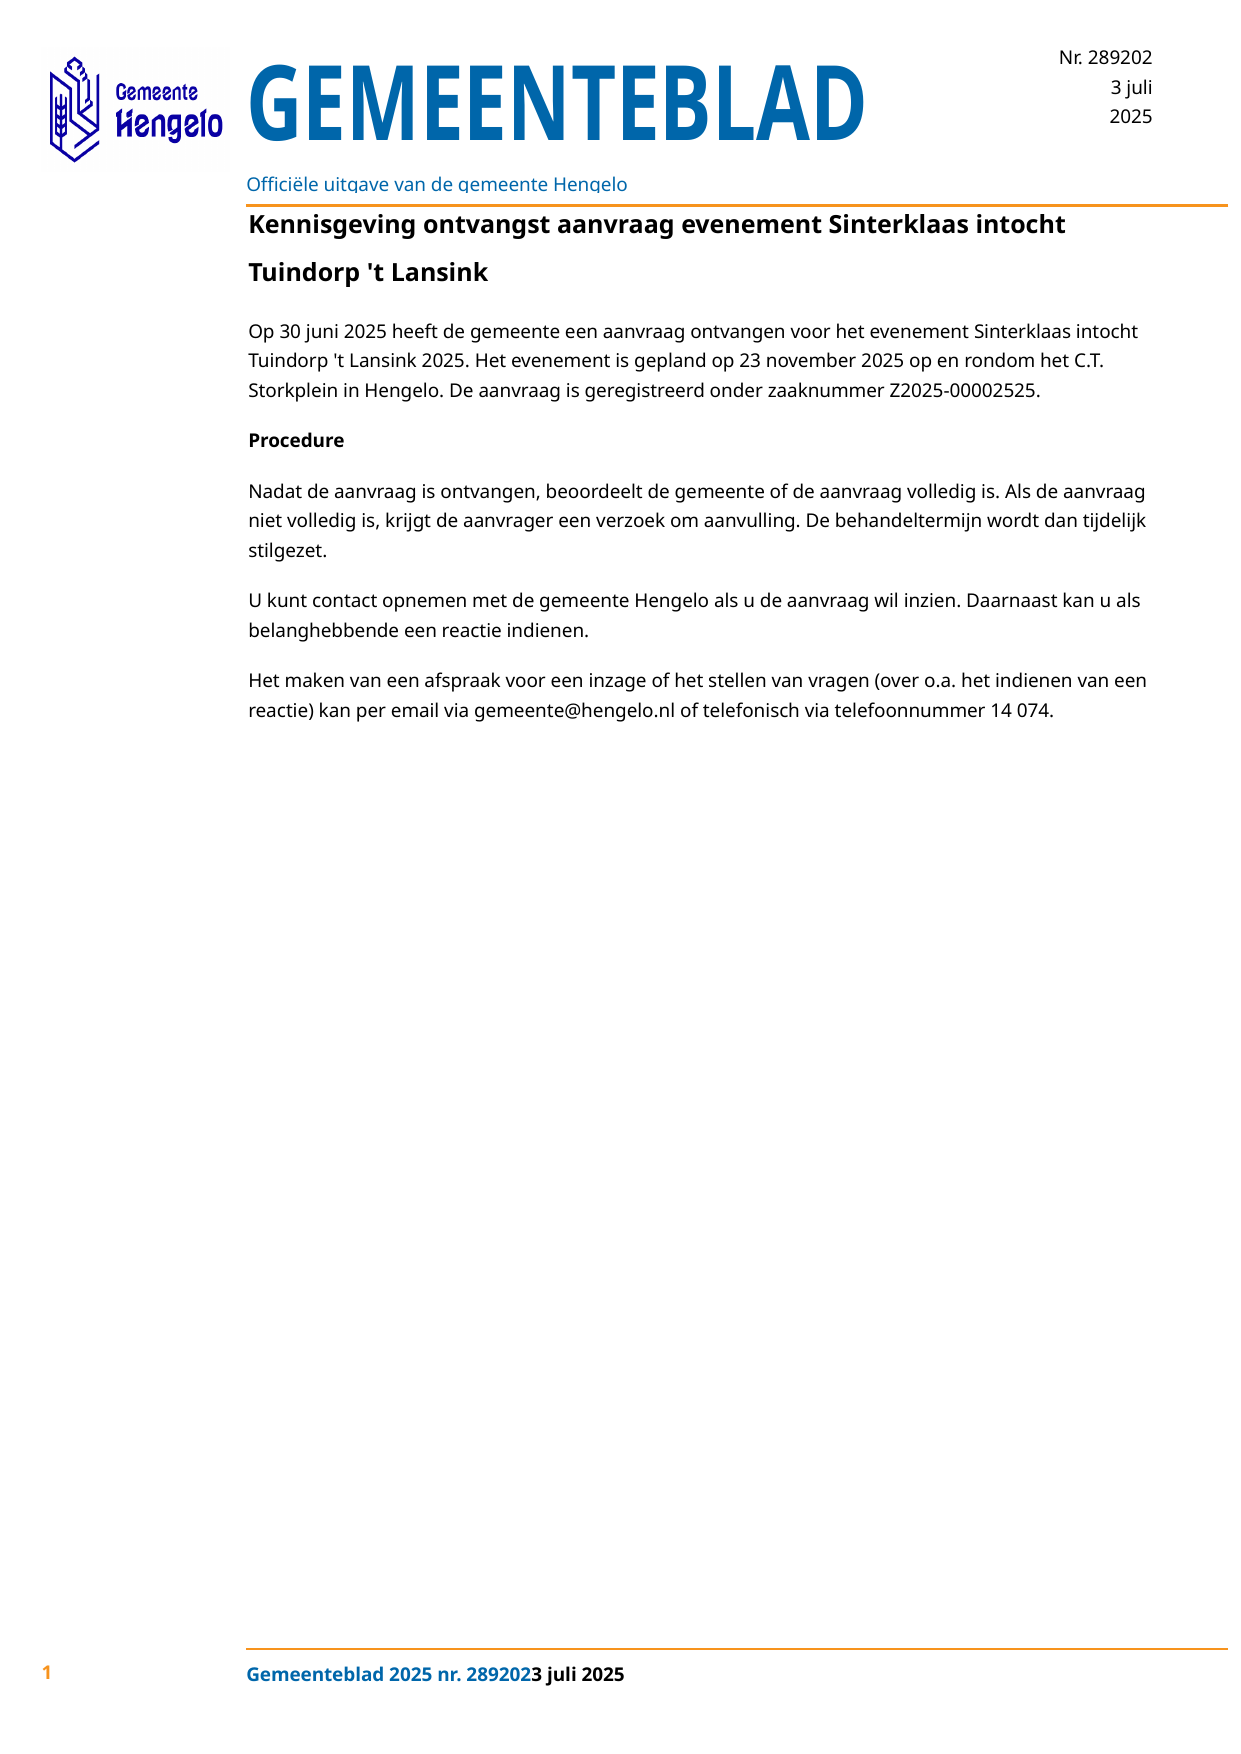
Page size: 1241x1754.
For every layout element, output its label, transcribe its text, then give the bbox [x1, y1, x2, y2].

text Het maken van een afspraak voor een inzage of het stellen van vragen (over o.a. het indienen van een reactie) kan per email via gemeente@hengelo.nl of telefonisch via telefoonnummer 14 074. [248, 667, 1152, 723]
text Procedure [248, 427, 1152, 453]
text Kennisgeving ontvangst aanvraag evenement Sinterklaas intocht Tuindorp 't Lansink [248, 207, 1152, 288]
text Op 30 juni 2025 heeft de gemeente een aanvraag ontvangen voor het evenement Sinterklaas intocht Tuindorp 't Lansink 2025. Het evenement is gepland op 23 november 2025 op en rondom het C.T. Storkplein in Hengelo. De aanvraag is geregistreerd onder zaaknummer Z2025-00002525. [248, 318, 1152, 403]
text Nadat de aanvraag is ontvangen, beoordeelt de gemeente of de aanvraag volledig is. Als de aanvraag niet volledig is, krijgt de aanvrager een verzoek om aanvulling. De behandeltermijn wordt dan tijdelijk stilgezet. [248, 478, 1152, 563]
picture [41, 47, 231, 172]
text U kunt contact opnemen met de gemeente Hengelo als u de aanvraag wil inzien. Daarnaast kan u als belanghebbende een reactie indienen. [248, 587, 1152, 643]
